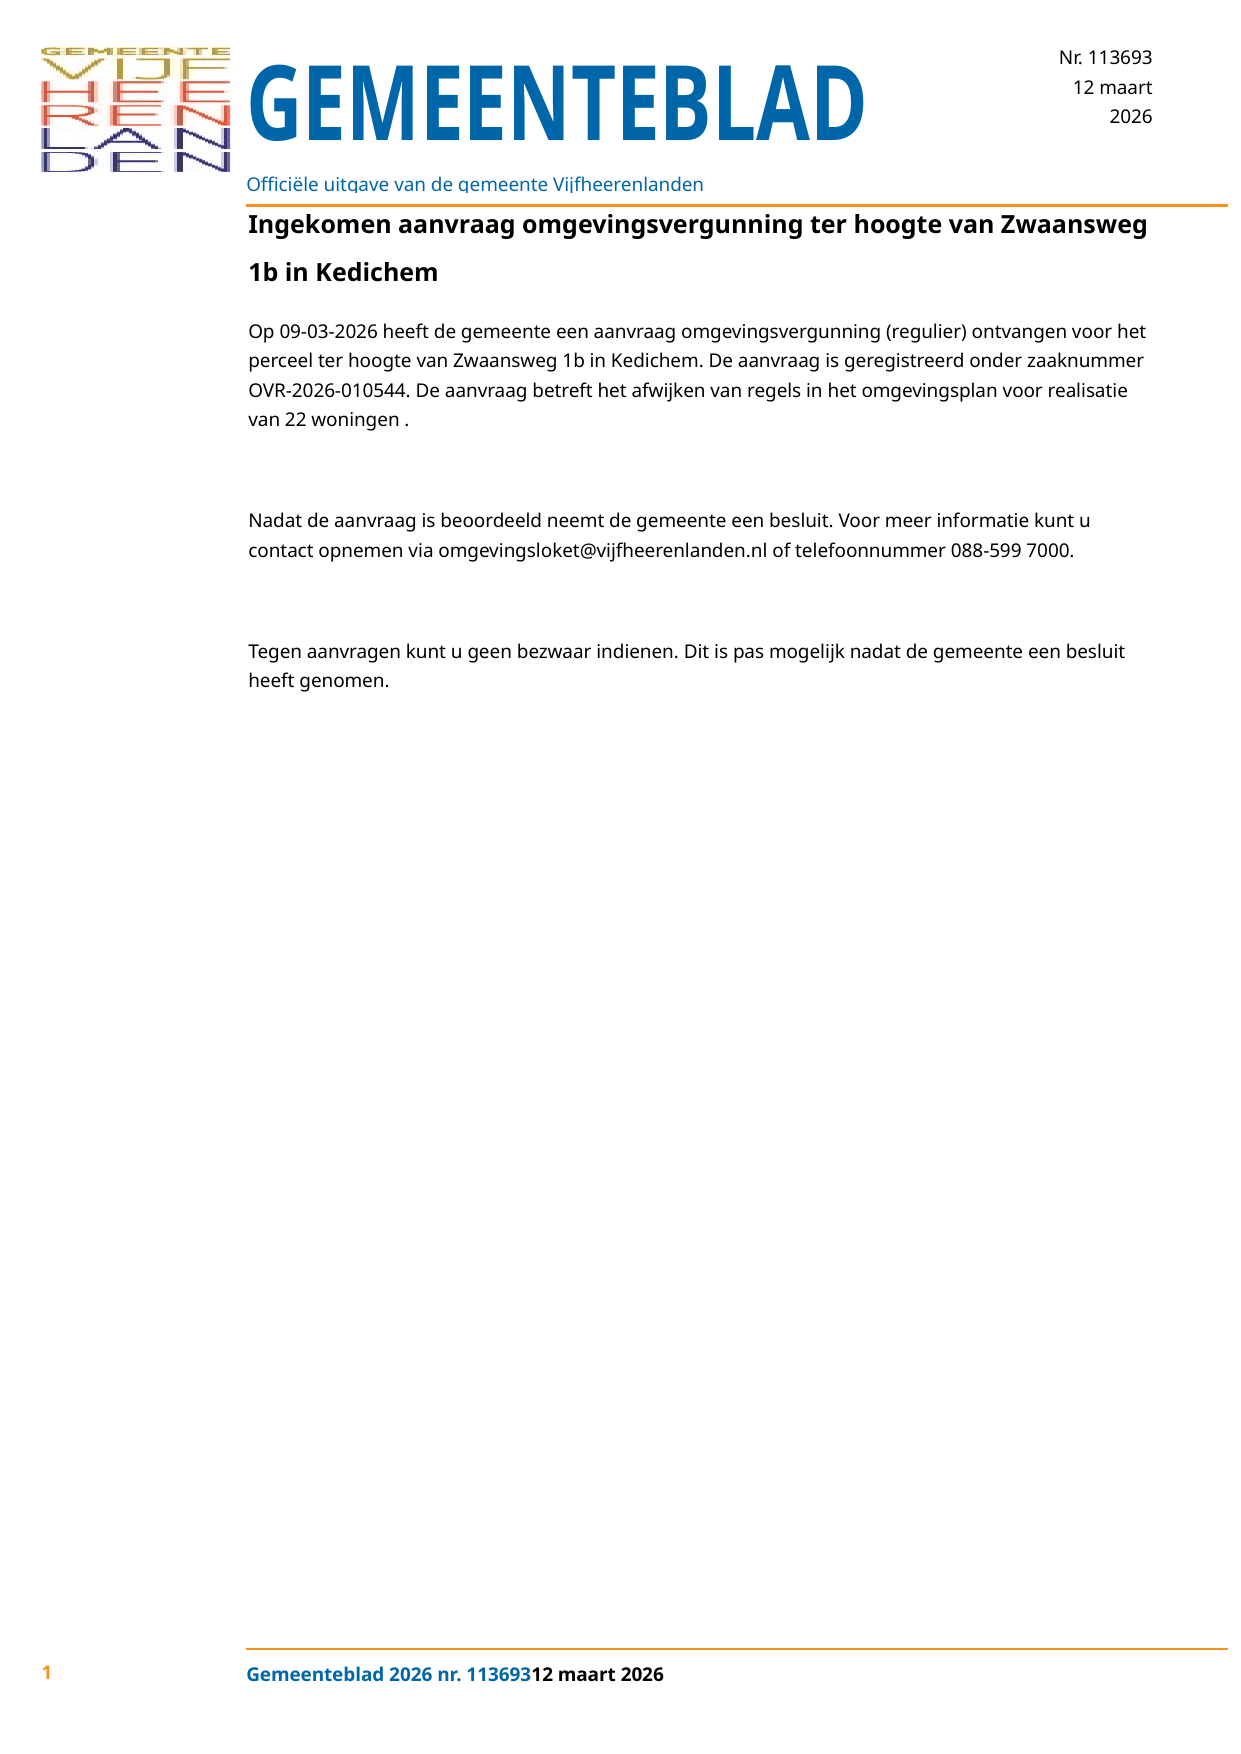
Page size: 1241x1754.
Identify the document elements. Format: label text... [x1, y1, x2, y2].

text Nadat de aanvraag is beoordeeld neemt de gemeente een besluit. Voor meer informatie kunt u contact opnemen via omgevingsloket@vijfheerenlanden.nl of telefoonnummer 088-599 7000. [248, 507, 1152, 563]
text Op 09-03-2026 heeft de gemeente een aanvraag omgevingsvergunning (regulier) ontvangen voor het perceel ter hoogte van Zwaansweg 1b in Kedichem. De aanvraag is geregistreerd onder zaaknummer OVR-2026-010544. De aanvraag betreft het afwijken van regels in het omgevingsplan voor realisatie van 22 woningen . [248, 318, 1152, 432]
text Ingekomen aanvraag omgevingsvergunning ter hoogte van Zwaansweg 1b in Kedichem [248, 207, 1152, 288]
text Tegen aanvragen kunt u geen bezwaar indienen. Dit is pas mogelijk nadat de gemeente een besluit heeft genomen. [248, 638, 1152, 693]
picture [41, 47, 231, 172]
